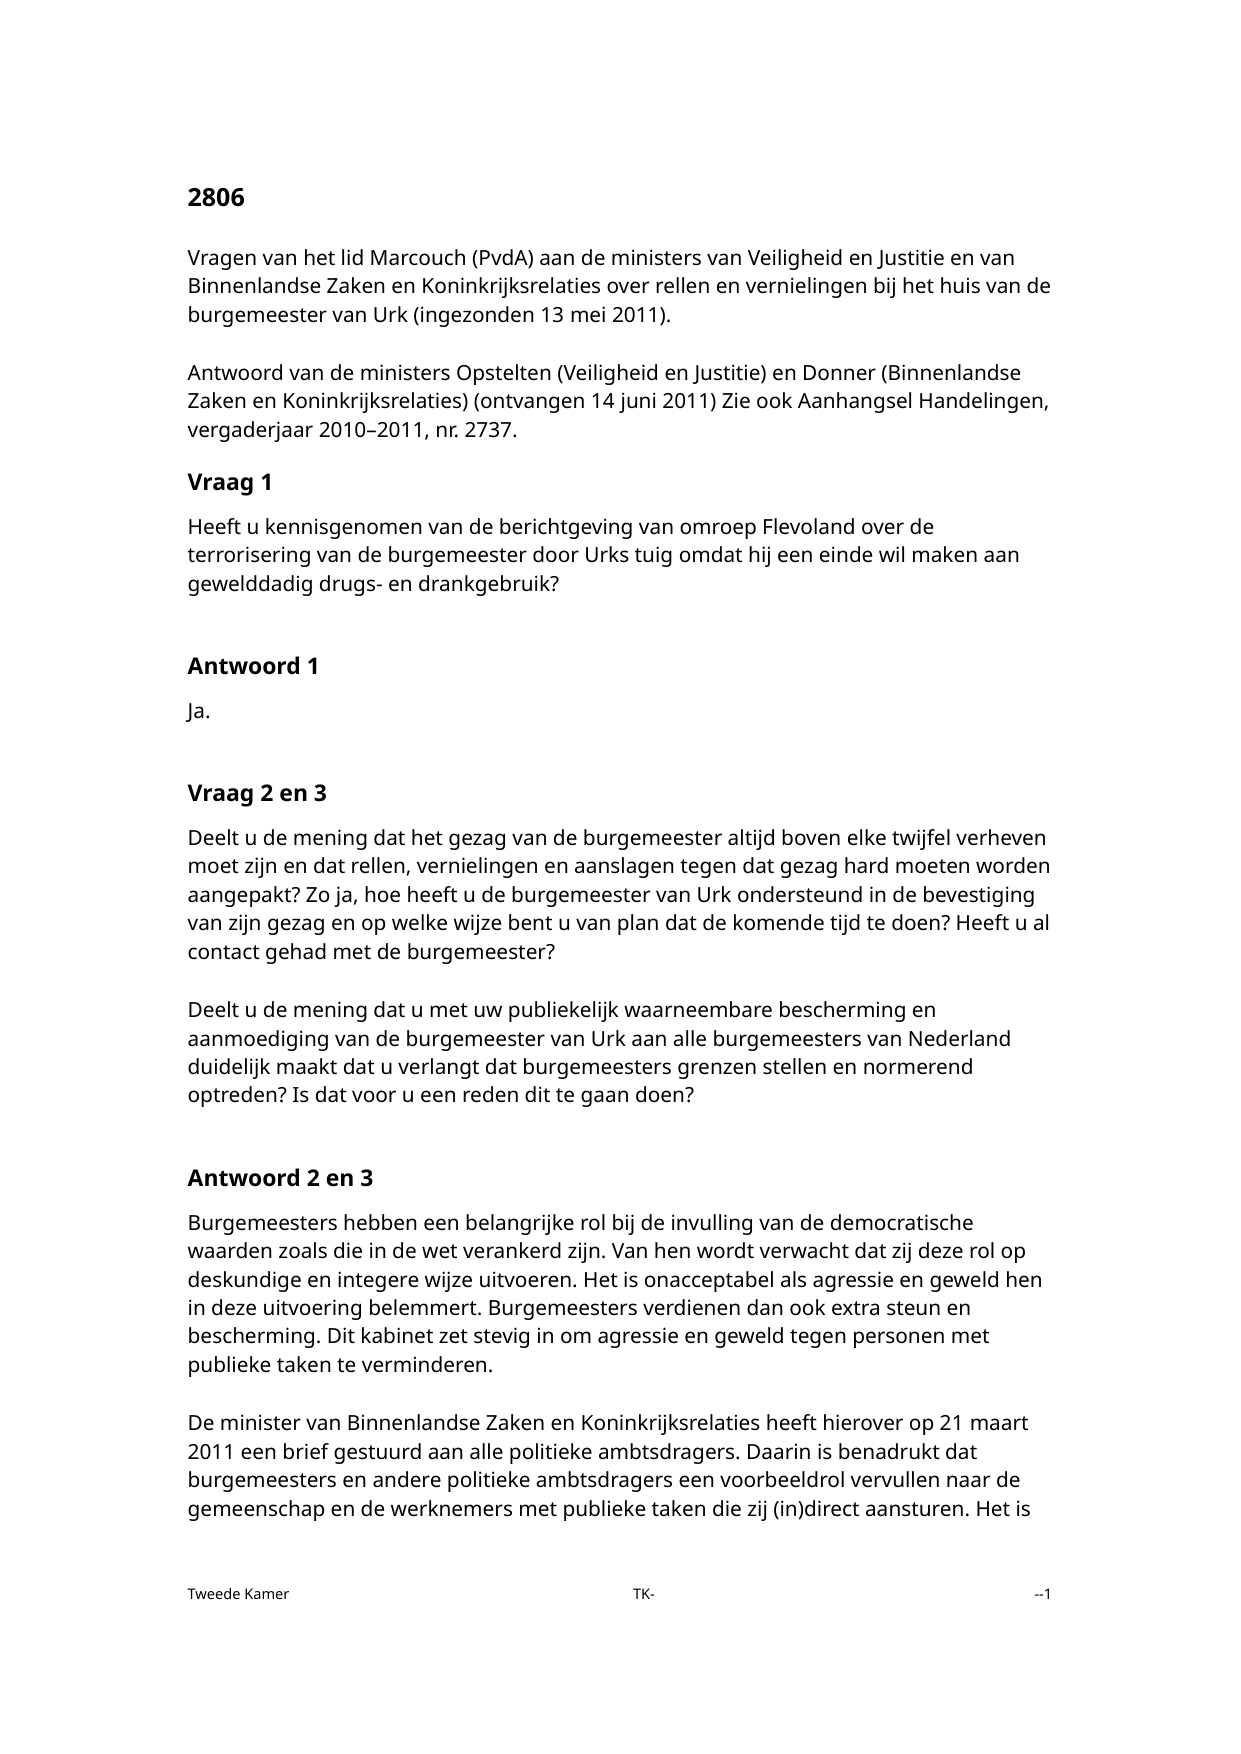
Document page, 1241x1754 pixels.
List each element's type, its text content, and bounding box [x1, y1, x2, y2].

text 2806 [187, 179, 1053, 213]
subtitle Vraag 1 [187, 466, 1053, 497]
text Antwoord van de ministers Opstelten (Veiligheid en Justitie) en Donner (Binnenlandse Zaken en Koninkrijksrelaties) (ontvangen 14 juni 2011) Zie ook Aanhangsel Handelingen, vergaderjaar 2010–2011, nr. 2737. [187, 358, 1053, 443]
subtitle Antwoord 2 en 3 [187, 1162, 1053, 1193]
text Heeft u kennisgenomen van de berichtgeving van omroep Flevoland over de terrorisering van de burgemeester door Urks tuig omdat hij een einde wil maken aan gewelddadig drugs- en drankgebruik? [187, 512, 1053, 597]
subtitle Antwoord 1 [187, 650, 1053, 681]
text De minister van Binnenlandse Zaken en Koninkrijksrelaties heeft hierover op 21 maart 2011 een brief gestuurd aan alle politieke ambtsdragers. Daarin is benadrukt dat burgemeesters en andere politieke ambtsdragers een voorbeeldrol vervullen naar de gemeenschap en de werknemers met publieke taken die zij (in)direct aansturen. Het is [187, 1408, 1053, 1522]
text Ja. [187, 696, 1053, 724]
text Deelt u de mening dat u met uw publiekelijk waarneembare bescherming en aanmoediging van de burgemeester van Urk aan alle burgemeesters van Nederland duidelijk maakt dat u verlangt dat burgemeesters grenzen stellen en normerend optreden? Is dat voor u een reden dit te gaan doen? [187, 995, 1053, 1109]
text Deelt u de mening dat het gezag van de burgemeester altijd boven elke twijfel verheven moet zijn en dat rellen, vernielingen en aanslagen tegen dat gezag hard moeten worden aangepakt? Zo ja, hoe heeft u de burgemeester van Urk ondersteund in de bevestiging van zijn gezag en op welke wijze bent u van plan dat de komende tijd te doen? Heeft u al contact gehad met de burgemeester? [187, 823, 1053, 965]
text Burgemeesters hebben een belangrijke rol bij de invulling van de democratische waarden zoals die in de wet verankerd zijn. Van hen wordt verwacht dat zij deze rol op deskundige en integere wijze uitvoeren. Het is onacceptabel als agressie en geweld hen in deze uitvoering belemmert. Burgemeesters verdienen dan ook extra steun en bescherming. Dit kabinet zet stevig in om agressie en geweld tegen personen met publieke taken te verminderen. [187, 1208, 1053, 1378]
text Vragen van het lid Marcouch (PvdA) aan de ministers van Veiligheid en Justitie en van Binnenlandse Zaken en Koninkrijksrelaties over rellen en vernielingen bij het huis van de burgemeester van Urk (ingezonden 13 mei 2011). [187, 243, 1053, 328]
subtitle Vraag 2 en 3 [187, 777, 1053, 808]
